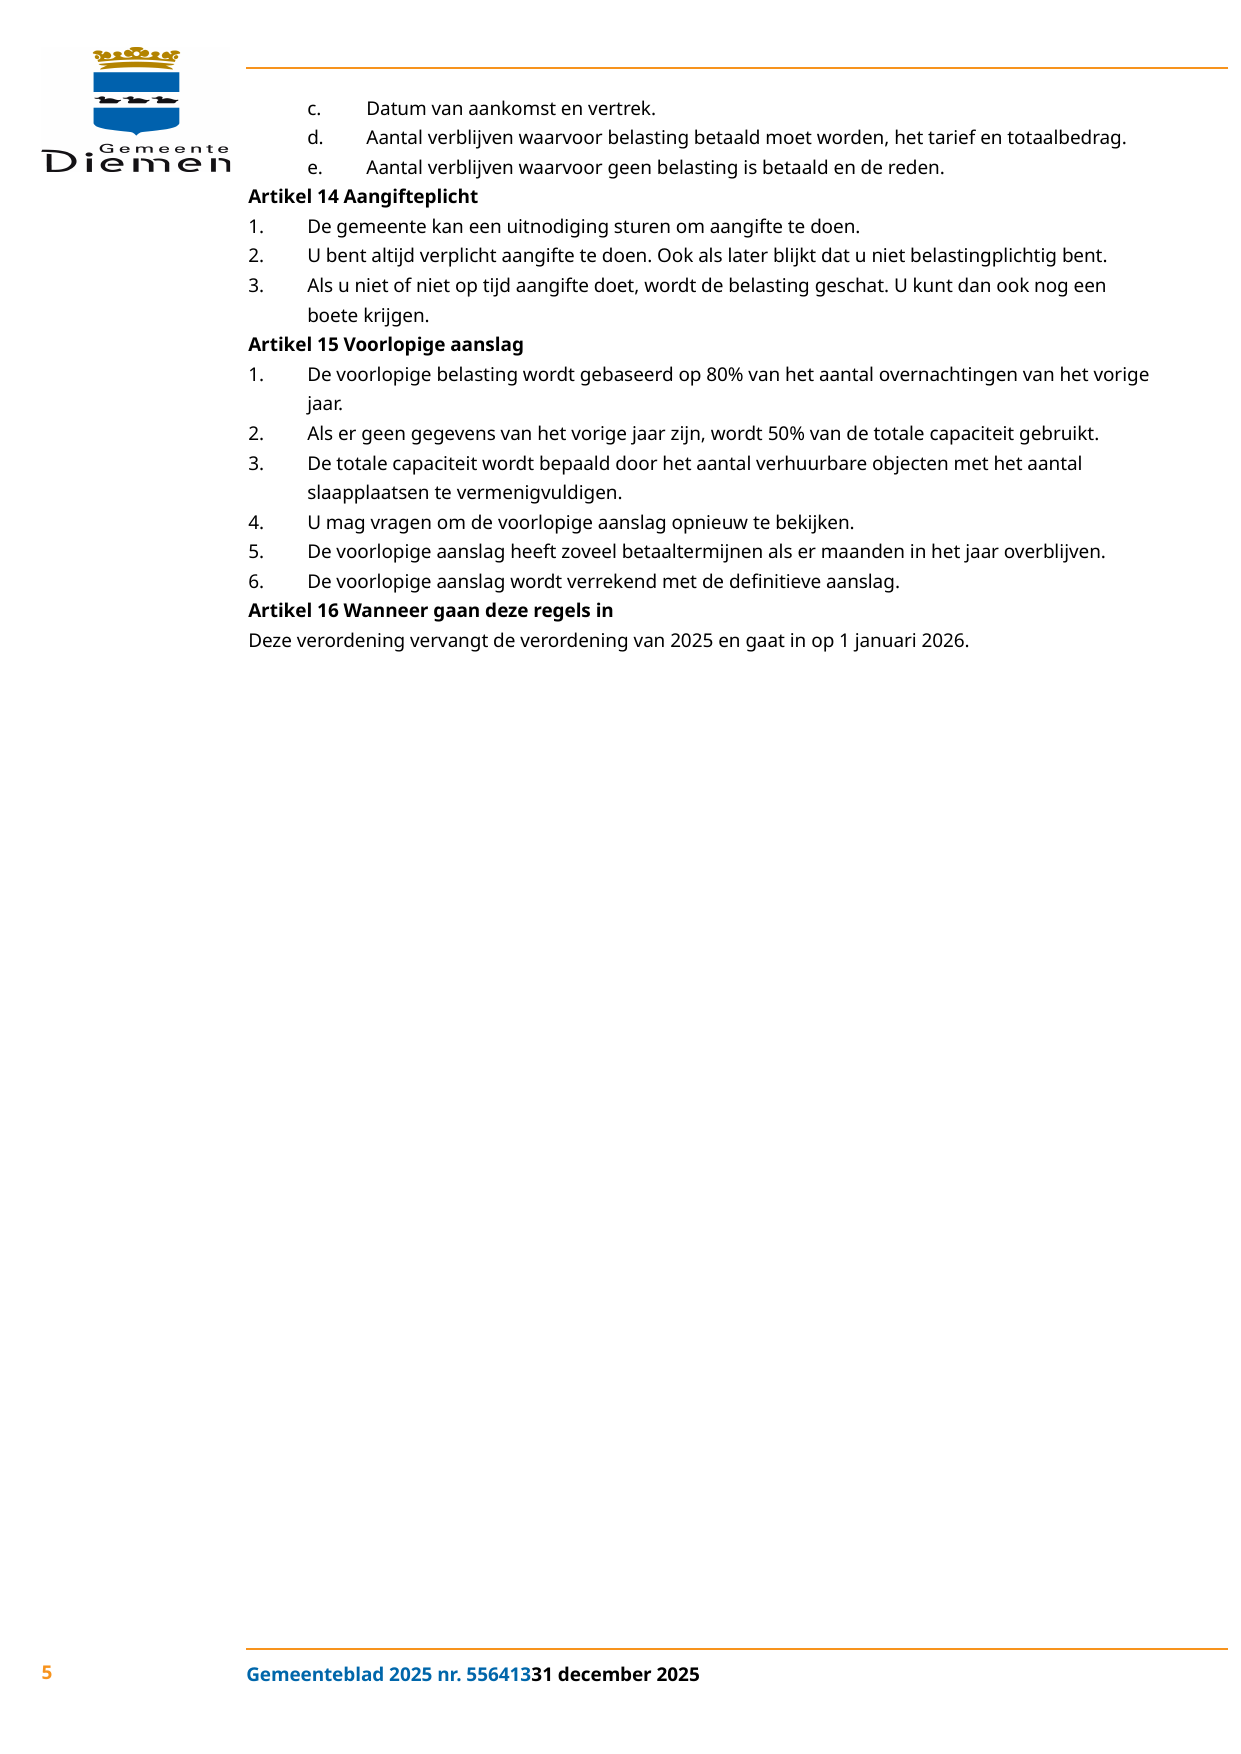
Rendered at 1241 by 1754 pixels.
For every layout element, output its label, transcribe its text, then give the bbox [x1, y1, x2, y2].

list U mag vragen om de voorlopige aanslag opnieuw te bekijken. [248, 509, 1152, 535]
text Artikel 14 Aangifteplicht [248, 183, 1152, 209]
list De voorlopige belasting wordt gebaseerd op 80% van het aantal overnachtingen van het vorige jaar. [248, 361, 1152, 416]
list De gemeente kan een uitnodiging sturen om aangifte te doen. [248, 213, 1152, 239]
text Deze verordening vervangt de verordening van 2025 en gaat in op 1 januari 2026. [248, 627, 1152, 653]
list De voorlopige aanslag wordt verrekend met de definitieve aanslag. [248, 568, 1152, 594]
list De voorlopige aanslag heeft zoveel betaaltermijnen als er maanden in het jaar overblijven. [248, 538, 1152, 564]
list Als er geen gegevens van het vorige jaar zijn, wordt 50% van de totale capaciteit gebruikt. [248, 420, 1152, 446]
list De totale capaciteit wordt bepaald door het aantal verhuurbare objecten met het aantal slaapplaatsen te vermenigvuldigen. [248, 450, 1152, 505]
picture [41, 47, 231, 172]
list U bent altijd verplicht aangifte te doen. Ook als later blijkt dat u niet belastingplichtig bent. [248, 243, 1152, 268]
list Als u niet of niet op tijd aangifte doet, wordt de belasting geschat. U kunt dan ook nog een boete krijgen. [248, 272, 1152, 328]
text Artikel 15 Voorlopige aanslag [248, 331, 1152, 357]
list Datum van aankomst en vertrek. [307, 95, 1152, 121]
list Aantal verblijven waarvoor belasting betaald moet worden, het tarief en totaalbedrag. [307, 124, 1152, 150]
text Artikel 16 Wanneer gaan deze regels in [248, 598, 1152, 623]
list Aantal verblijven waarvoor geen belasting is betaald en de reden. [307, 154, 1152, 180]
